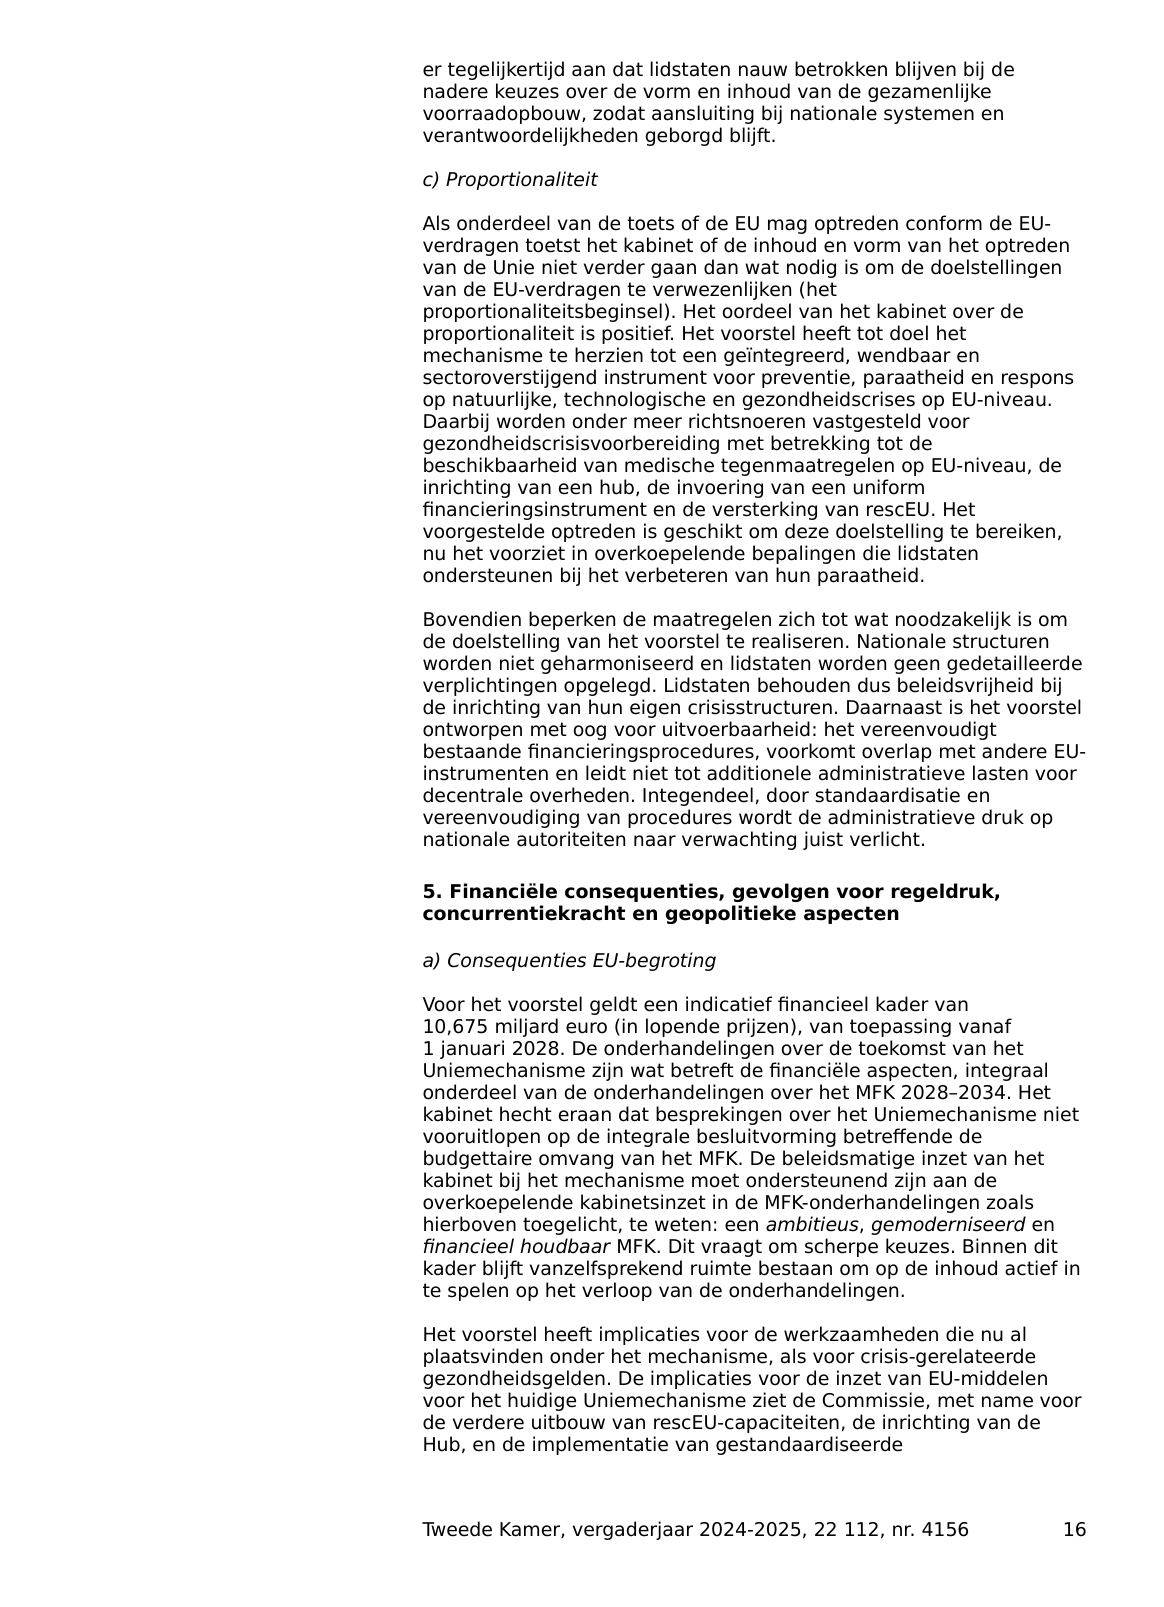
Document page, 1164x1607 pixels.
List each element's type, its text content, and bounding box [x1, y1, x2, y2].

subtitle 5. Financiële consequenties, gevolgen voor regeldruk, concurrentiekracht en geopolitieke aspecten [422, 881, 1087, 925]
subtitle c) Proportionaliteit [422, 169, 1087, 191]
subtitle a) Consequenties EU-begroting [422, 950, 1087, 972]
text Bovendien beperken de maatregelen zich tot wat noodzakelijk is om de doelstelling van het voorstel te realiseren. Nationale structuren worden niet geharmoniseerd en lidstaten worden geen gedetailleerde verplichtingen opgelegd. Lidstaten behouden dus beleidsvrijheid bij de inrichting van hun eigen crisisstructuren. Daarnaast is het voorstel ontworpen met oog voor uitvoerbaarheid: het vereenvoudigt bestaande financieringsprocedures, voorkomt overlap met andere EU-instrumenten en leidt niet tot additionele administratieve lasten voor decentrale overheden. Integendeel, door standaardisatie en vereenvoudiging van procedures wordt de administratieve druk op nationale autoriteiten naar verwachting juist verlicht. [422, 609, 1087, 851]
text Het voorstel heeft implicaties voor de werkzaamheden die nu al plaatsvinden onder het mechanisme, als voor crisis-gerelateerde gezondheidsgelden. De implicaties voor de inzet van EU-middelen voor het huidige Uniemechanisme ziet de Commissie, met name voor de verdere uitbouw van rescEU-capaciteiten, de inrichting van de Hub, en de implementatie van gestandaardiseerde [422, 1324, 1087, 1456]
text Voor het voorstel geldt een indicatief financieel kader van 10,675 miljard euro (in lopende prijzen), van toepassing vanaf 1 januari 2028. De onderhandelingen over de toekomst van het Uniemechanisme zijn wat betreft de financiële aspecten, integraal onderdeel van de onderhandelingen over het MFK 2028–2034. Het kabinet hecht eraan dat besprekingen over het Uniemechanisme niet vooruitlopen op de integrale besluitvorming betreffende de budgettaire omvang van het MFK. De beleidsmatige inzet van het kabinet bij het mechanisme moet ondersteunend zijn aan de overkoepelende kabinetsinzet in de MFK-onderhandelingen zoals hierboven toegelicht, te weten: een ambitieus, gemoderniseerd en financieel houdbaar MFK. Dit vraagt om scherpe keuzes. Binnen dit kader blijft vanzelfsprekend ruimte bestaan om op de inhoud actief in te spelen op het verloop van de onderhandelingen. [422, 994, 1087, 1302]
text Als onderdeel van de toets of de EU mag optreden conform de EU-verdragen toetst het kabinet of de inhoud en vorm van het optreden van de Unie niet verder gaan dan wat nodig is om de doelstellingen van de EU-verdragen te verwezenlijken (het proportionaliteitsbeginsel). Het oordeel van het kabinet over de proportionaliteit is positief. Het voorstel heeft tot doel het mechanisme te herzien tot een geïntegreerd, wendbaar en sectoroverstijgend instrument voor preventie, paraatheid en respons op natuurlijke, technologische en gezondheidscrises op EU-niveau. Daarbij worden onder meer richtsnoeren vastgesteld voor gezondheidscrisisvoorbereiding met betrekking tot de beschikbaarheid van medische tegenmaatregelen op EU-niveau, de inrichting van een hub, de invoering van een uniform financieringsinstrument en de versterking van rescEU. Het voorgestelde optreden is geschikt om deze doelstelling te bereiken, nu het voorziet in overkoepelende bepalingen die lidstaten ondersteunen bij het verbeteren van hun paraatheid. [422, 213, 1087, 587]
text er tegelijkertijd aan dat lidstaten nauw betrokken blijven bij de nadere keuzes over de vorm en inhoud van de gezamenlijke voorraadopbouw, zodat aansluiting bij nationale systemen en verantwoordelijkheden geborgd blijft. [422, 59, 1087, 147]
